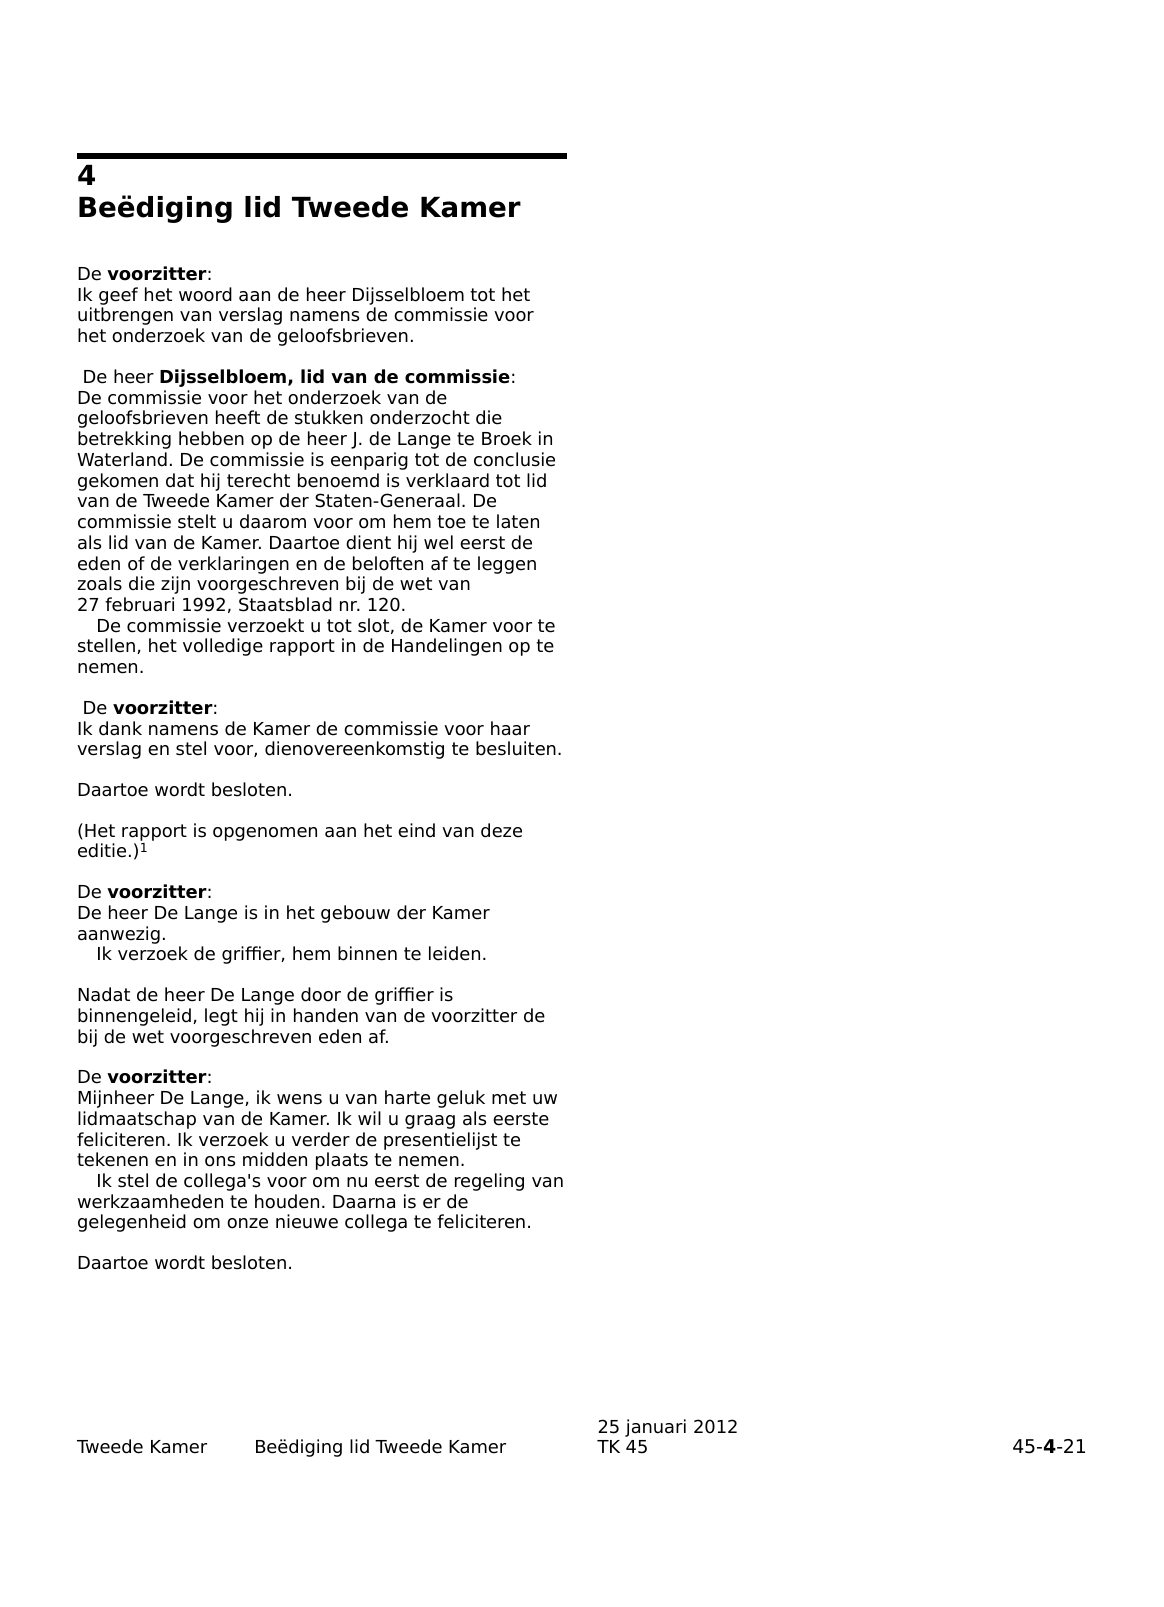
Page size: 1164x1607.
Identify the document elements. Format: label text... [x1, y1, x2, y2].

text Nadat de heer De Lange door de griffier is binnengeleid, legt hij in handen van de voorzitter de bij de wet voorgeschreven eden af. [77, 985, 567, 1047]
text Ik stel de collega's voor om nu eerst de regeling van werkzaamheden te houden. Daarna is er de gelegenheid om onze nieuwe collega te feliciteren. [77, 1171, 567, 1233]
text De commissie verzoekt u tot slot, de Kamer voor te stellen, het volledige rapport in de Handelingen op te nemen. [77, 616, 567, 678]
text De heer Dijsselbloem, lid van de commissie: [77, 367, 567, 387]
text Ik verzoek de griffier, hem binnen te leiden. [77, 944, 567, 965]
text Daartoe wordt besloten. [77, 1253, 567, 1274]
text De voorzitter: [77, 698, 567, 718]
text De commissie voor het onderzoek van de geloofsbrieven heeft de stukken onderzocht die betrekking hebben op de heer J. de Lange te Broek in Waterland. De commissie is eenparig tot de conclusie gekomen dat hij terecht benoemd is verklaard tot lid van de Tweede Kamer der Staten-Generaal. De commissie stelt u daarom voor om hem toe te laten als lid van de Kamer. Daartoe dient hij wel eerst de eden of de verklaringen en de beloften af te leggen zoals die zijn voorgeschreven bij de wet van 27 februari 1992, Staatsblad nr. 120. [77, 387, 567, 616]
title 4 Beëdiging lid Tweede Kamer [77, 159, 567, 224]
text De voorzitter: [77, 1067, 567, 1088]
text De voorzitter: [77, 264, 567, 284]
text Daartoe wordt besloten. [77, 780, 567, 801]
text Ik geef het woord aan de heer Dijsselbloem tot het uitbrengen van verslag namens de commissie voor het onderzoek van de geloofsbrieven. [77, 284, 567, 347]
text Mijnheer De Lange, ik wens u van harte geluk met uw lidmaatschap van de Kamer. Ik wil u graag als eerste feliciteren. Ik verzoek u verder de presentielijst te tekenen en in ons midden plaats te nemen. [77, 1088, 567, 1171]
text (Het rapport is opgenomen aan het eind van deze editie.)1 [77, 821, 567, 862]
text De voorzitter: [77, 882, 567, 903]
text Ik dank namens de Kamer de commissie voor haar verslag en stel voor, dienovereenkomstig te besluiten. [77, 718, 567, 760]
text De heer De Lange is in het gebouw der Kamer aanwezig. [77, 903, 567, 944]
